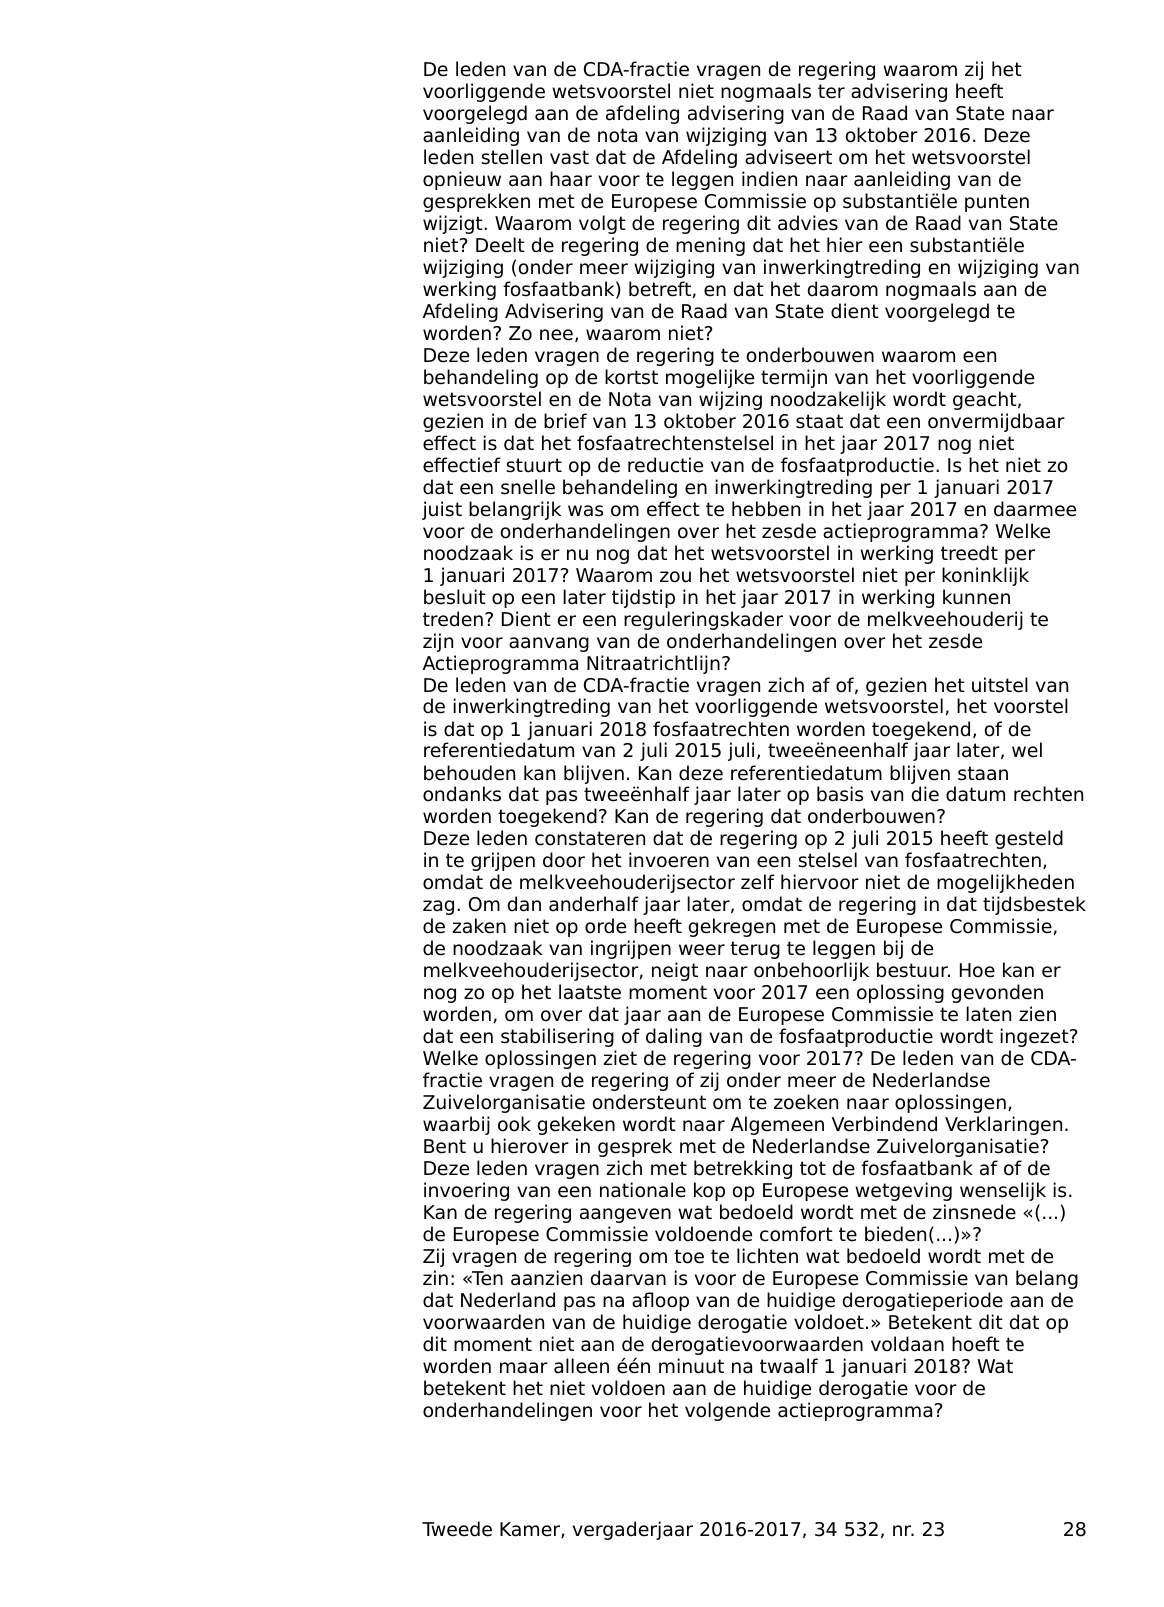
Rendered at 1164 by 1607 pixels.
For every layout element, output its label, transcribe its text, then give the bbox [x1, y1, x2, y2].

text Zij vragen de regering om toe te lichten wat bedoeld wordt met de zin: «Ten aanzien daarvan is voor de Europese Commissie van belang dat Nederland pas na afloop van de huidige derogatieperiode aan de voorwaarden van de huidige derogatie voldoet.» Betekent dit dat op dit moment niet aan de derogatievoorwaarden voldaan hoeft te worden maar alleen één minuut na twaalf 1 januari 2018? Wat betekent het niet voldoen aan de huidige derogatie voor de onderhandelingen voor het volgende actieprogramma? [422, 1246, 1087, 1422]
text Deze leden constateren dat de regering op 2 juli 2015 heeft gesteld in te grijpen door het invoeren van een stelsel van fosfaatrechten, omdat de melkveehouderijsector zelf hiervoor niet de mogelijkheden zag. Om dan anderhalf jaar later, omdat de regering in dat tijdsbestek de zaken niet op orde heeft gekregen met de Europese Commissie, de noodzaak van ingrijpen weer terug te leggen bij de melkveehouderijsector, neigt naar onbehoorlijk bestuur. Hoe kan er nog zo op het laatste moment voor 2017 een oplossing gevonden worden, om over dat jaar aan de Europese Commissie te laten zien dat een stabilisering of daling van de fosfaatproductie wordt ingezet? Welke oplossingen ziet de regering voor 2017? De leden van de CDA-fractie vragen de regering of zij onder meer de Nederlandse Zuivelorganisatie ondersteunt om te zoeken naar oplossingen, waarbij ook gekeken wordt naar Algemeen Verbindend Verklaringen. Bent u hierover in gesprek met de Nederlandse Zuivelorganisatie? [422, 828, 1087, 1158]
text De leden van de CDA-fractie vragen de regering waarom zij het voorliggende wetsvoorstel niet nogmaals ter advisering heeft voorgelegd aan de afdeling advisering van de Raad van State naar aanleiding van de nota van wijziging van 13 oktober 2016. Deze leden stellen vast dat de Afdeling adviseert om het wetsvoorstel opnieuw aan haar voor te leggen indien naar aanleiding van de gesprekken met de Europese Commissie op substantiële punten wijzigt. Waarom volgt de regering dit advies van de Raad van State niet? Deelt de regering de mening dat het hier een substantiële wijziging (onder meer wijziging van inwerkingtreding en wijziging van werking fosfaatbank) betreft, en dat het daarom nogmaals aan de Afdeling Advisering van de Raad van State dient voorgelegd te worden? Zo nee, waarom niet? [422, 59, 1087, 345]
text Deze leden vragen de regering te onderbouwen waarom een behandeling op de kortst mogelijke termijn van het voorliggende wetsvoorstel en de Nota van wijzing noodzakelijk wordt geacht, gezien in de brief van 13 oktober 2016 staat dat een onvermijdbaar effect is dat het fosfaatrechtenstelsel in het jaar 2017 nog niet effectief stuurt op de reductie van de fosfaatproductie. Is het niet zo dat een snelle behandeling en inwerkingtreding per 1 januari 2017 juist belangrijk was om effect te hebben in het jaar 2017 en daarmee voor de onderhandelingen over het zesde actieprogramma? Welke noodzaak is er nu nog dat het wetsvoorstel in werking treedt per 1 januari 2017? Waarom zou het wetsvoorstel niet per koninklijk besluit op een later tijdstip in het jaar 2017 in werking kunnen treden? Dient er een reguleringskader voor de melkveehouderij te zijn voor aanvang van de onderhandelingen over het zesde Actieprogramma Nitraatrichtlijn? [422, 345, 1087, 674]
text Deze leden vragen zich met betrekking tot de fosfaatbank af of de invoering van een nationale kop op Europese wetgeving wenselijk is. Kan de regering aangeven wat bedoeld wordt met de zinsnede «(...) de Europese Commissie voldoende comfort te bieden(...)»? [422, 1158, 1087, 1246]
text De leden van de CDA-fractie vragen zich af of, gezien het uitstel van de inwerkingtreding van het voorliggende wetsvoorstel, het voorstel is dat op 1 januari 2018 fosfaatrechten worden toegekend, of de referentiedatum van 2 juli 2015 juli, tweeëneenhalf jaar later, wel behouden kan blijven. Kan deze referentiedatum blijven staan ondanks dat pas tweeënhalf jaar later op basis van die datum rechten worden toegekend? Kan de regering dat onderbouwen? [422, 674, 1087, 828]
